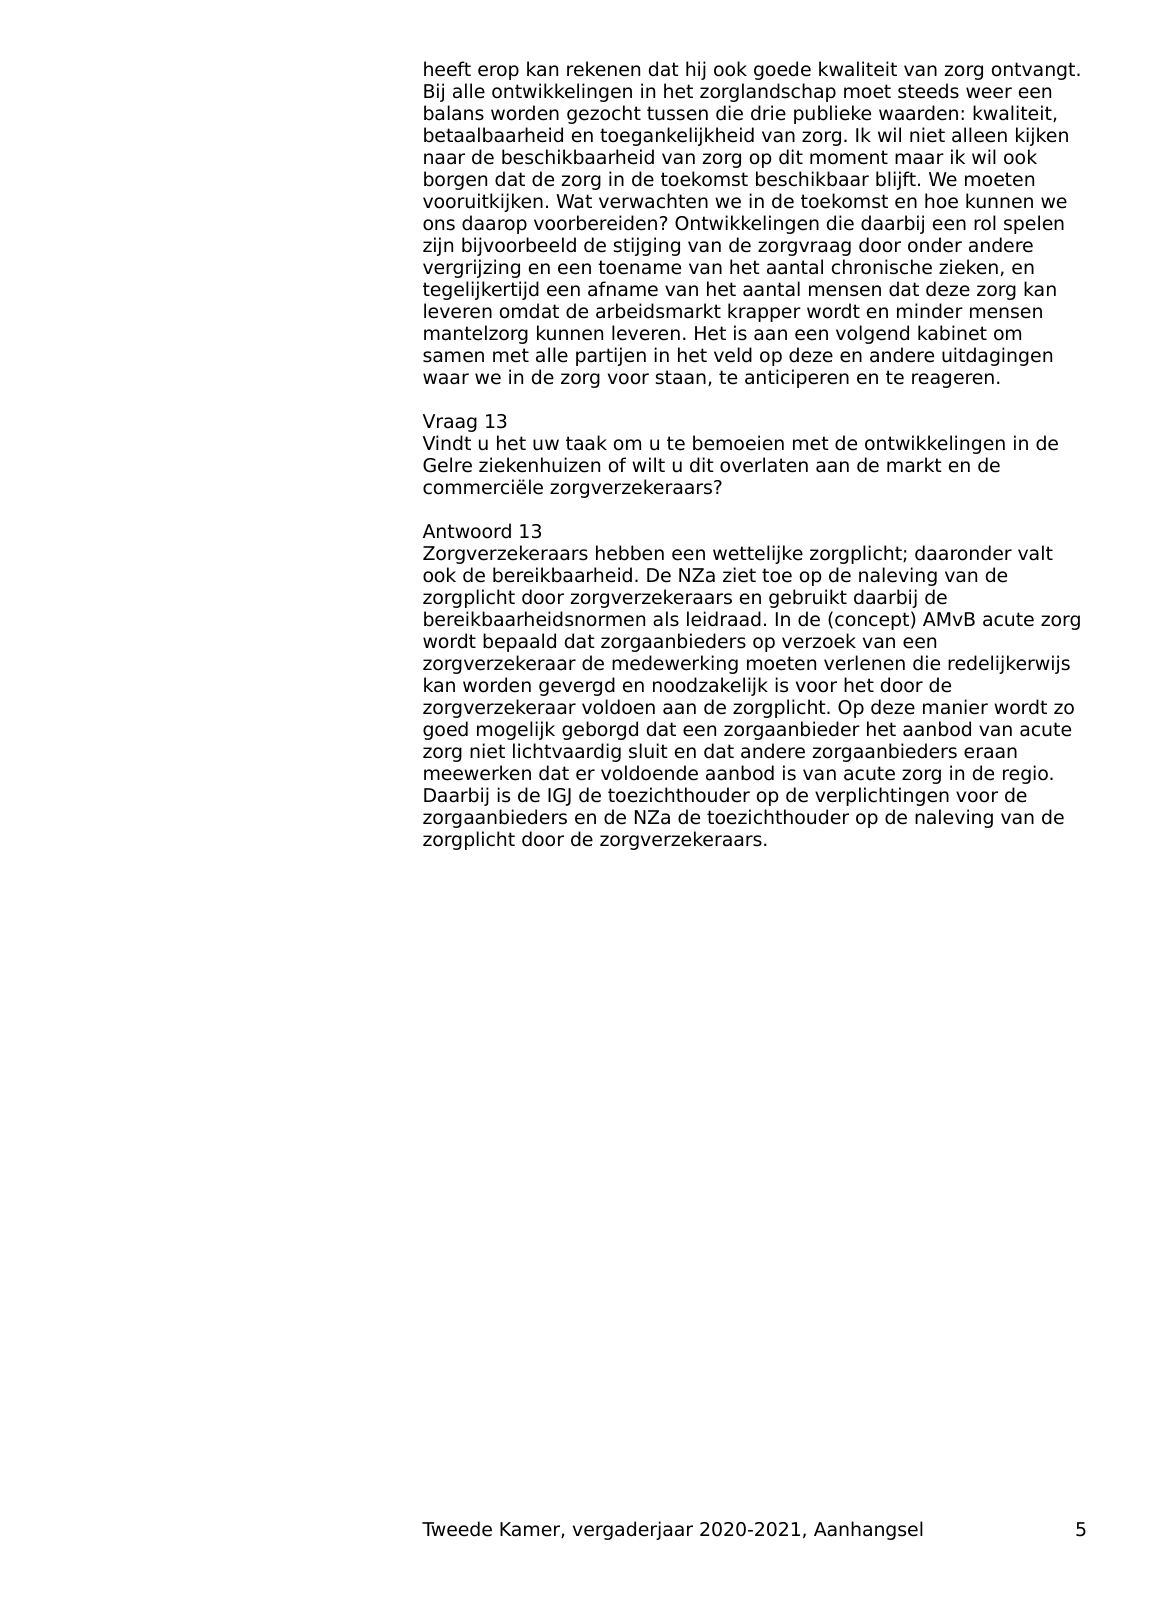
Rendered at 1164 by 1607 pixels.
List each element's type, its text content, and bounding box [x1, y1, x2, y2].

text Vraag 13 [422, 411, 1087, 433]
text heeft erop kan rekenen dat hij ook goede kwaliteit van zorg ontvangt. Bij alle ontwikkelingen in het zorglandschap moet steeds weer een balans worden gezocht tussen die drie publieke waarden: kwaliteit, betaalbaarheid en toegankelijkheid van zorg. Ik wil niet alleen kijken naar de beschikbaarheid van zorg op dit moment maar ik wil ook borgen dat de zorg in de toekomst beschikbaar blijft. We moeten vooruitkijken. Wat verwachten we in de toekomst en hoe kunnen we ons daarop voorbereiden? Ontwikkelingen die daarbij een rol spelen zijn bijvoorbeeld de stijging van de zorgvraag door onder andere vergrijzing en een toename van het aantal chronische zieken, en tegelijkertijd een afname van het aantal mensen dat deze zorg kan leveren omdat de arbeidsmarkt krapper wordt en minder mensen mantelzorg kunnen leveren. Het is aan een volgend kabinet om samen met alle partijen in het veld op deze en andere uitdagingen waar we in de zorg voor staan, te anticiperen en te reageren. [422, 59, 1087, 389]
text Zorgverzekeraars hebben een wettelijke zorgplicht; daaronder valt ook de bereikbaarheid. De NZa ziet toe op de naleving van de zorgplicht door zorgverzekeraars en gebruikt daarbij de bereikbaarheidsnormen als leidraad. In de (concept) AMvB acute zorg wordt bepaald dat zorgaanbieders op verzoek van een zorgverzekeraar de medewerking moeten verlenen die redelijkerwijs kan worden gevergd en noodzakelijk is voor het door de zorgverzekeraar voldoen aan de zorgplicht. Op deze manier wordt zo goed mogelijk geborgd dat een zorgaanbieder het aanbod van acute zorg niet lichtvaardig sluit en dat andere zorgaanbieders eraan meewerken dat er voldoende aanbod is van acute zorg in de regio. Daarbij is de IGJ de toezichthouder op de verplichtingen voor de zorgaanbieders en de NZa de toezichthouder op de naleving van de zorgplicht door de zorgverzekeraars. [422, 543, 1087, 851]
text Antwoord 13 [422, 521, 1087, 543]
text Vindt u het uw taak om u te bemoeien met de ontwikkelingen in de Gelre ziekenhuizen of wilt u dit overlaten aan de markt en de commerciële zorgverzekeraars? [422, 433, 1087, 499]
